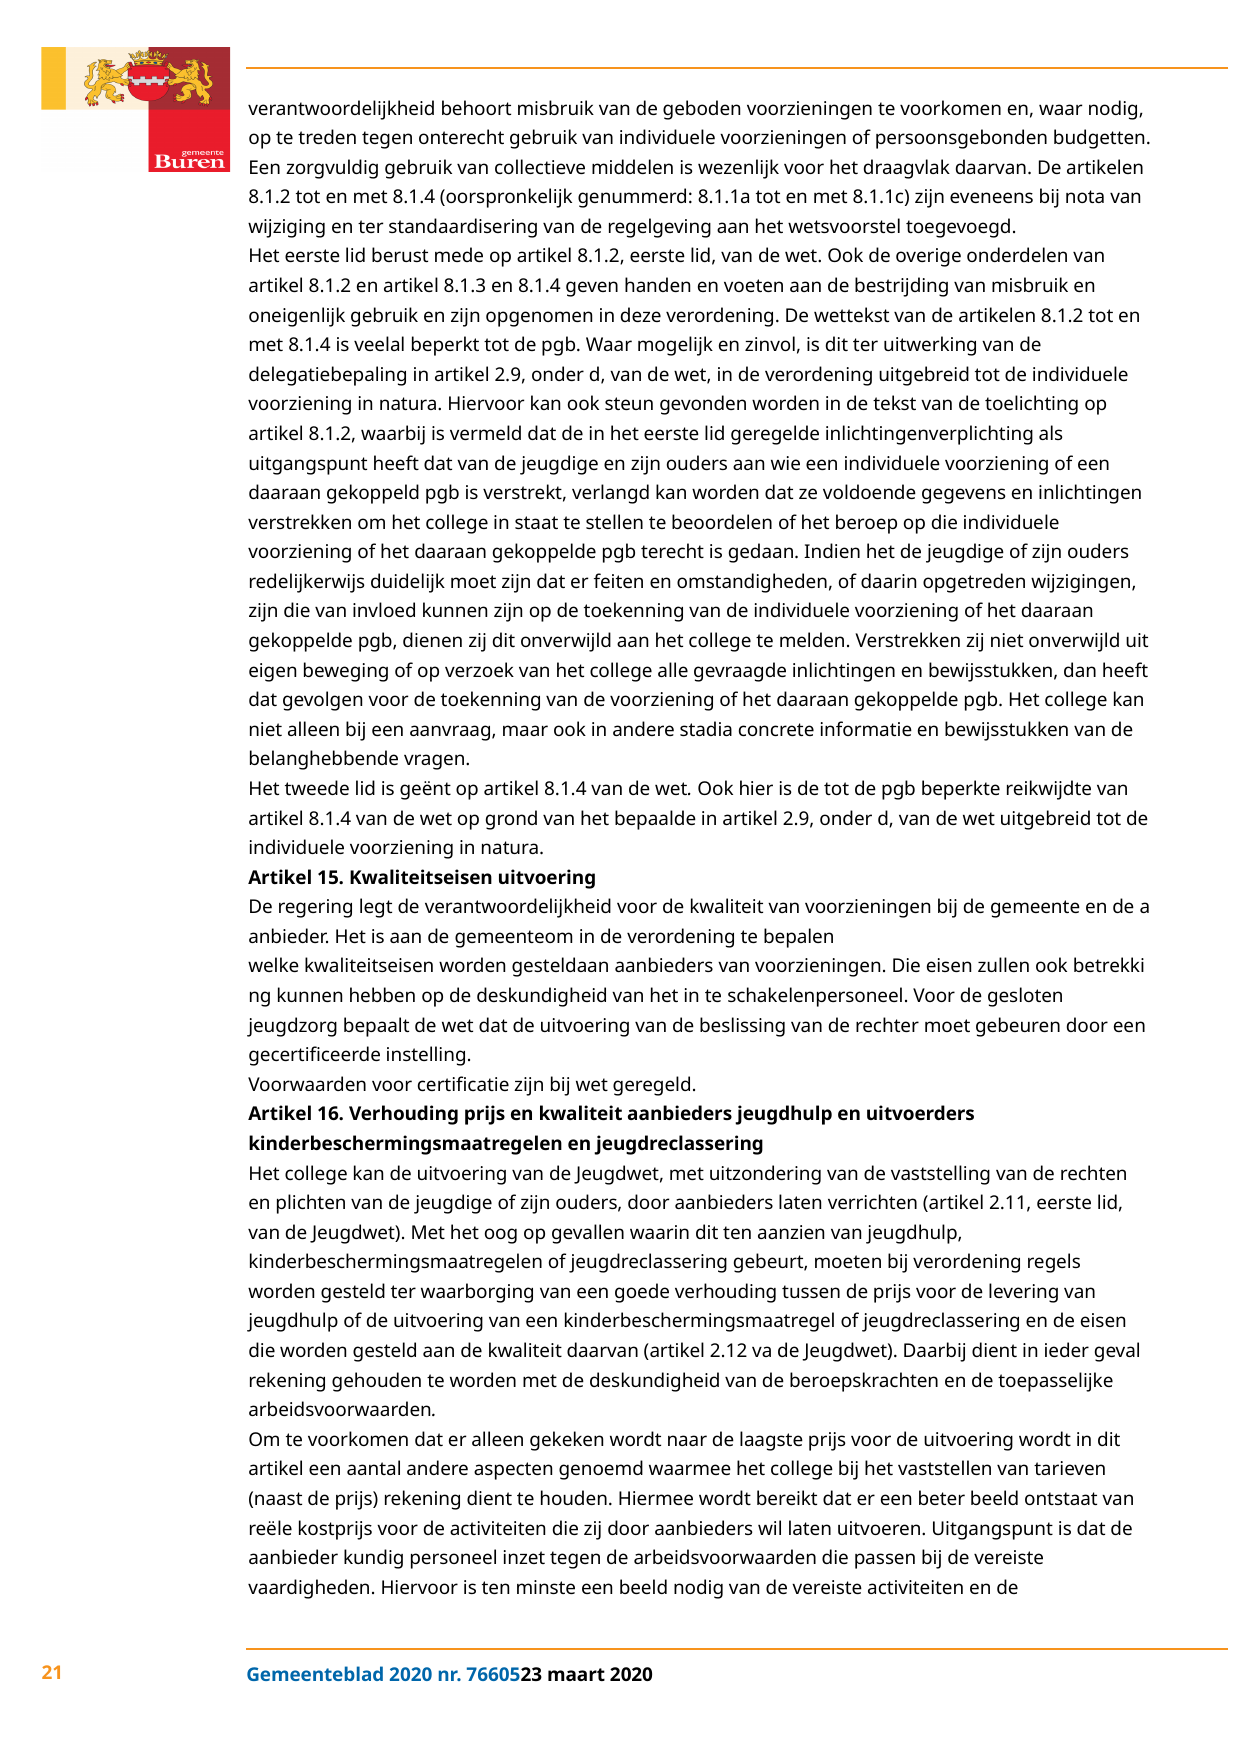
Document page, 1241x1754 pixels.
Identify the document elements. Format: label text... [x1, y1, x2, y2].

text Artikel 15. Kwaliteitseisen uitvoering [248, 864, 1152, 890]
text welke kwaliteitseisen worden gesteldaan aanbieders van voorzieningen. Die eisen zullen ook betrekking kunnen hebben op de deskundigheid van het in te schakelenpersoneel. Voor de gesloten jeugdzorg bepaalt de wet dat de uitvoering van de beslissing van de rechter moet gebeuren door een gecertificeerde instelling. [248, 953, 1152, 1067]
text Het tweede lid is geënt op artikel 8.1.4 van de wet. Ook hier is de tot de pgb beperkte reikwijdte van artikel 8.1.4 van de wet op grond van het bepaalde in artikel 2.9, onder d, van de wet uitgebreid tot de individuele voorziening in natura. [248, 775, 1152, 860]
text Het college kan de uitvoering van de Jeugdwet, met uitzondering van de vaststelling van de rechten en plichten van de jeugdige of zijn ouders, door aanbieders laten verrichten (artikel 2.11, eerste lid, van de Jeugdwet). Met het oog op gevallen waarin dit ten aanzien van jeugdhulp, kinderbeschermingsmaatregelen of jeugdreclassering gebeurt, moeten bij verordening regels worden gesteld ter waarborging van een goede verhouding tussen de prijs voor de levering van jeugdhulp of de uitvoering van een kinderbeschermingsmaatregel of jeugdreclassering en de eisen die worden gesteld aan de kwaliteit daarvan (artikel 2.12 va de Jeugdwet). Daarbij dient in ieder geval rekening gehouden te worden met de deskundigheid van de beroepskrachten en de toepasselijke arbeidsvoorwaarden. [248, 1160, 1152, 1422]
text Artikel 16. Verhouding prijs en kwaliteit aanbieders jeugdhulp en uitvoerders kinderbeschermingsmaatregelen en jeugdreclassering [248, 1101, 1152, 1156]
text Voorwaarden voor certificatie zijn bij wet geregeld. [248, 1071, 1152, 1097]
text De regering legt de verantwoordelijkheid voor de kwaliteit van voorzieningen bij de gemeente en de aanbieder. Het is aan de gemeenteom in de verordening te bepalen [248, 893, 1152, 949]
text Om te voorkomen dat er alleen gekeken wordt naar de laagste prijs voor de uitvoering wordt in dit artikel een aantal andere aspecten genoemd waarmee het college bij het vaststellen van tarieven (naast de prijs) rekening dient te houden. Hiermee wordt bereikt dat er een beter beeld ontstaat van reële kostprijs voor de activiteiten die zij door aanbieders wil laten uitvoeren. Uitgangspunt is dat de aanbieder kundig personeel inzet tegen de arbeidsvoorwaarden die passen bij de vereiste vaardigheden. Hiervoor is ten minste een beeld nodig van de vereiste activiteiten en de [248, 1426, 1152, 1600]
text Het eerste lid berust mede op artikel 8.1.2, eerste lid, van de wet. Ook de overige onderdelen van artikel 8.1.2 en artikel 8.1.3 en 8.1.4 geven handen en voeten aan de bestrijding van misbruik en oneigenlijk gebruik en zijn opgenomen in deze verordening. De wettekst van de artikelen 8.1.2 tot en met 8.1.4 is veelal beperkt tot de pgb. Waar mogelijk en zinvol, is dit ter uitwerking van de delegatiebepaling in artikel 2.9, onder d, van de wet, in de verordening uitgebreid tot de individuele voorziening in natura. Hiervoor kan ook steun gevonden worden in de tekst van de toelichting op artikel 8.1.2, waarbij is vermeld dat de in het eerste lid geregelde inlichtingenverplichting als uitgangspunt heeft dat van de jeugdige en zijn ouders aan wie een individuele voorziening of een daaraan gekoppeld pgb is verstrekt, verlangd kan worden dat ze voldoende gegevens en inlichtingen verstrekken om het college in staat te stellen te beoordelen of het beroep op die individuele voorziening of het daaraan gekoppelde pgb terecht is gedaan. Indien het de jeugdige of zijn ouders redelijkerwijs duidelijk moet zijn dat er feiten en omstandigheden, of daarin opgetreden wijzigingen, zijn die van invloed kunnen zijn op de toekenning van de individuele voorziening of het daaraan gekoppelde pgb, dienen zij dit onverwijld aan het college te melden. Verstrekken zij niet onverwijld uit eigen beweging of op verzoek van het college alle gevraagde inlichtingen en bewijsstukken, dan heeft dat gevolgen voor de toekenning van de voorziening of het daaraan gekoppelde pgb. Het college kan niet alleen bij een aanvraag, maar ook in andere stadia concrete informatie en bewijsstukken van de belanghebbende vragen. [248, 243, 1152, 771]
picture [41, 47, 231, 172]
text verantwoordelijkheid behoort misbruik van de geboden voorzieningen te voorkomen en, waar nodig, op te treden tegen onterecht gebruik van individuele voorzieningen of persoonsgebonden budgetten. Een zorgvuldig gebruik van collectieve middelen is wezenlijk voor het draagvlak daarvan. De artikelen 8.1.2 tot en met 8.1.4 (oorspronkelijk genummerd: 8.1.1a tot en met 8.1.1c) zijn eveneens bij nota van wijziging en ter standaardisering van de regelgeving aan het wetsvoorstel toegevoegd. [248, 95, 1152, 239]
